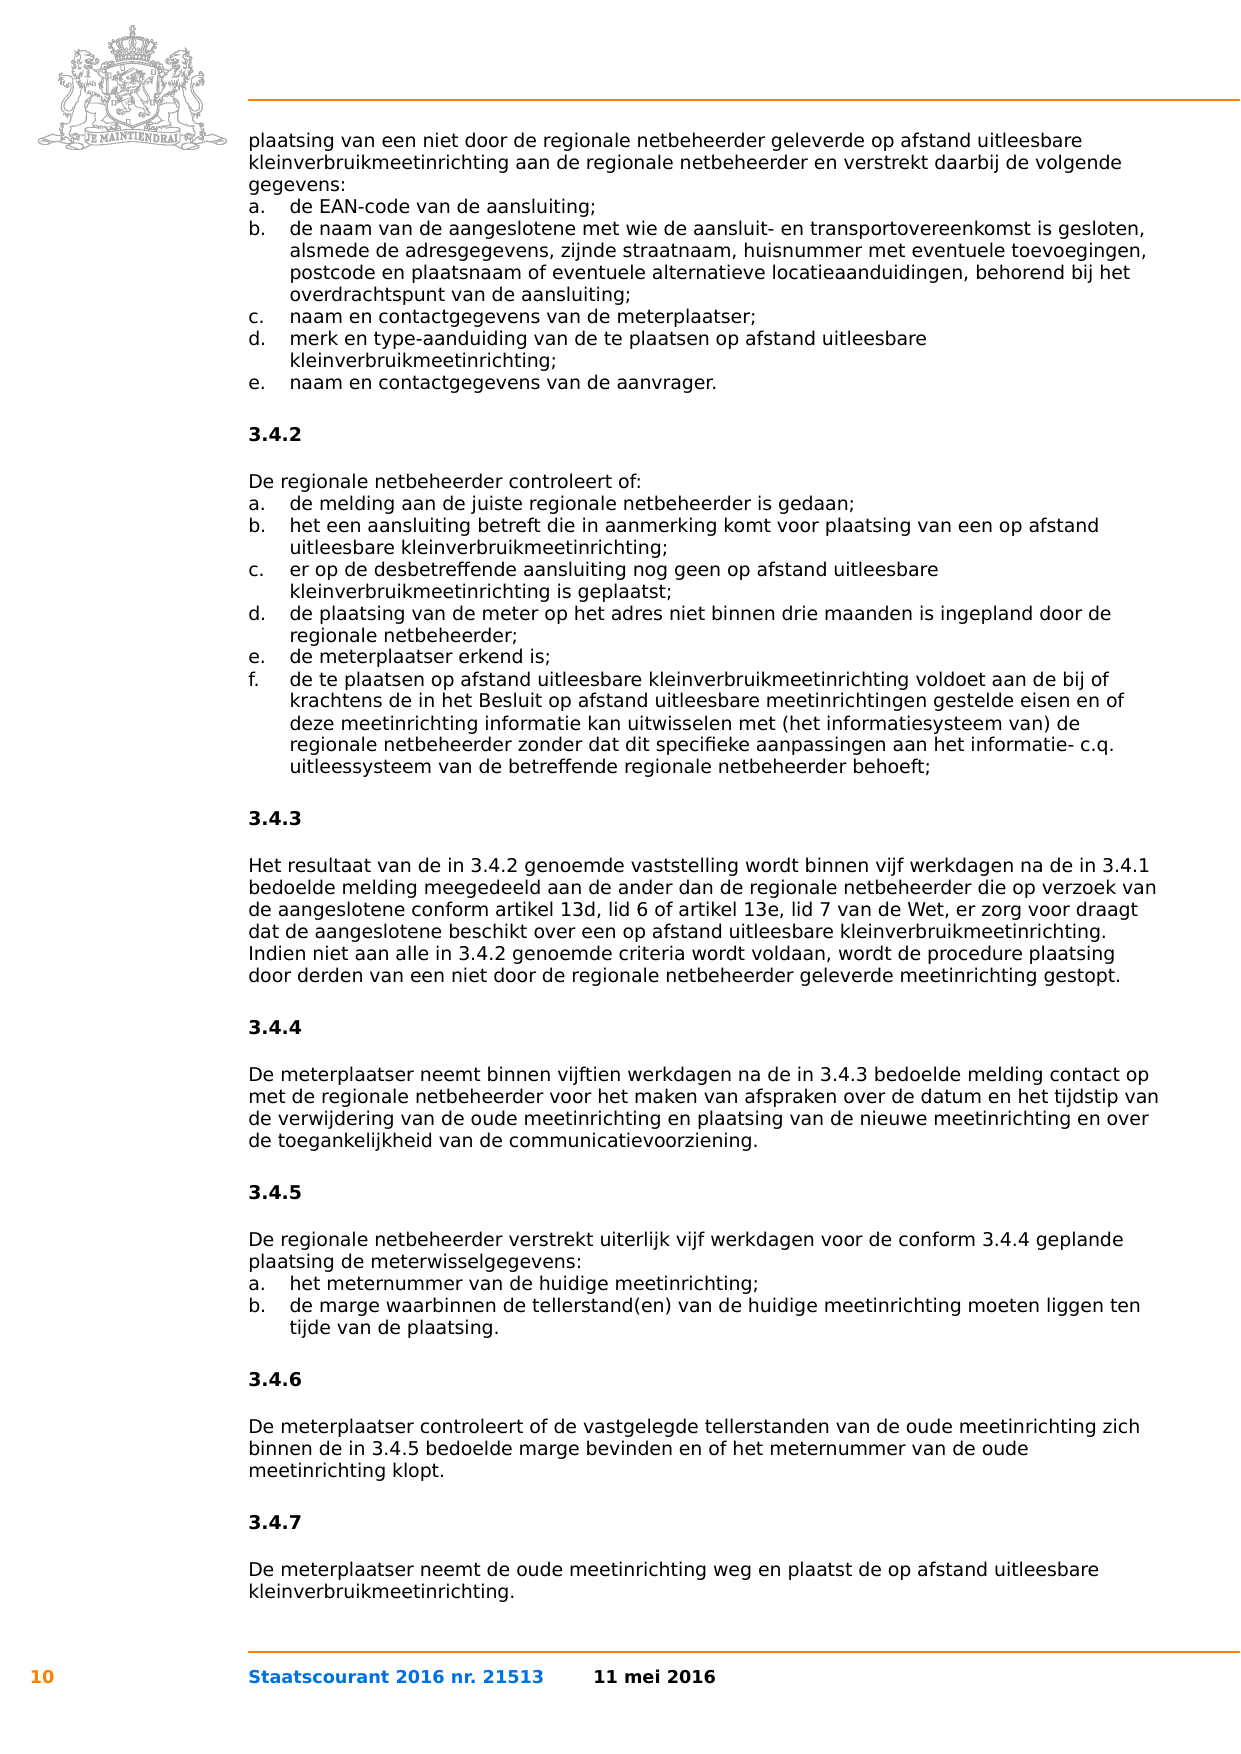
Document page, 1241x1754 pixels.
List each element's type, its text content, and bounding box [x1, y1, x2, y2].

text c. naam en contactgegevens van de meterplaatser; [248, 306, 1163, 328]
text Het resultaat van de in 3.4.2 genoemde vaststelling wordt binnen vijf werkdagen na de in 3.4.1 bedoelde melding meegedeeld aan de ander dan de regionale netbeheerder die op verzoek van de aangeslotene conform artikel 13d, lid 6 of artikel 13e, lid 7 van de Wet, er zorg voor draagt dat de aangeslotene beschikt over een op afstand uitleesbare kleinverbruikmeetinrichting. Indien niet aan alle in 3.4.2 genoemde criteria wordt voldaan, wordt de procedure plaatsing door derden van een niet door de regionale netbeheerder geleverde meetinrichting gestopt. [248, 855, 1163, 987]
text a. de EAN-code van de aansluiting; [248, 196, 1163, 218]
text b. de marge waarbinnen de tellerstand(en) van de huidige meetinrichting moeten liggen ten tijde van de plaatsing. [248, 1295, 1163, 1339]
picture [38, 25, 227, 150]
text De regionale netbeheerder verstrekt uiterlijk vijf werkdagen voor de conform 3.4.4 geplande plaatsing de meterwisselgegevens: [248, 1229, 1163, 1273]
text d. merk en type-aanduiding van de te plaatsen op afstand uitleesbare kleinverbruikmeetinrichting; [248, 328, 1163, 372]
subtitle 3.4.7 [248, 1512, 1163, 1534]
text a. de melding aan de juiste regionale netbeheerder is gedaan; [248, 493, 1163, 514]
text a. het meternummer van de huidige meetinrichting; [248, 1273, 1163, 1295]
subtitle 3.4.4 [248, 1017, 1163, 1039]
text De meterplaatser controleert of de vastgelegde tellerstanden van de oude meetinrichting zich binnen de in 3.4.5 bedoelde marge bevinden en of het meternummer van de oude meetinrichting klopt. [248, 1416, 1163, 1482]
text De regionale netbeheerder controleert of: [248, 471, 1163, 493]
subtitle 3.4.6 [248, 1369, 1163, 1391]
text De meterplaatser neemt de oude meetinrichting weg en plaatst de op afstand uitleesbare kleinverbruikmeetinrichting. [248, 1559, 1163, 1603]
text e. naam en contactgegevens van de aanvrager. [248, 372, 1163, 394]
text c. er op de desbetreffende aansluiting nog geen op afstand uitleesbare kleinverbruikmeetinrichting is geplaatst; [248, 558, 1163, 602]
text e. de meterplaatser erkend is; [248, 646, 1163, 668]
text d. de plaatsing van de meter op het adres niet binnen drie maanden is ingepland door de regionale netbeheerder; [248, 602, 1163, 646]
text f. de te plaatsen op afstand uitleesbare kleinverbruikmeetinrichting voldoet aan de bij of krachtens de in het Besluit op afstand uitleesbare meetinrichtingen gestelde eisen en of deze meetinrichting informatie kan uitwisselen met (het informatiesysteem van) de regionale netbeheerder zonder dat dit specifieke aanpassingen aan het informatie- c.q. uitleessysteem van de betreffende regionale netbeheerder behoeft; [248, 668, 1163, 778]
subtitle 3.4.2 [248, 424, 1163, 446]
text b. het een aansluiting betreft die in aanmerking komt voor plaatsing van een op afstand uitleesbare kleinverbruikmeetinrichting; [248, 514, 1163, 558]
subtitle 3.4.5 [248, 1182, 1163, 1204]
text De meterplaatser neemt binnen vijftien werkdagen na de in 3.4.3 bedoelde melding contact op met de regionale netbeheerder voor het maken van afspraken over de datum en het tijdstip van de verwijdering van de oude meetinrichting en plaatsing van de nieuwe meetinrichting en over de toegankelijkheid van de communicatievoorziening. [248, 1064, 1163, 1152]
subtitle 3.4.3 [248, 808, 1163, 830]
text b. de naam van de aangeslotene met wie de aansluit- en transportovereenkomst is gesloten, alsmede de adresgegevens, zijnde straatnaam, huisnummer met eventuele toevoegingen, postcode en plaatsnaam of eventuele alternatieve locatieaanduidingen, behorend bij het overdrachtspunt van de aansluiting; [248, 218, 1163, 306]
text plaatsing van een niet door de regionale netbeheerder geleverde op afstand uitleesbare kleinverbruikmeetinrichting aan de regionale netbeheerder en verstrekt daarbij de volgende gegevens: [248, 130, 1163, 196]
